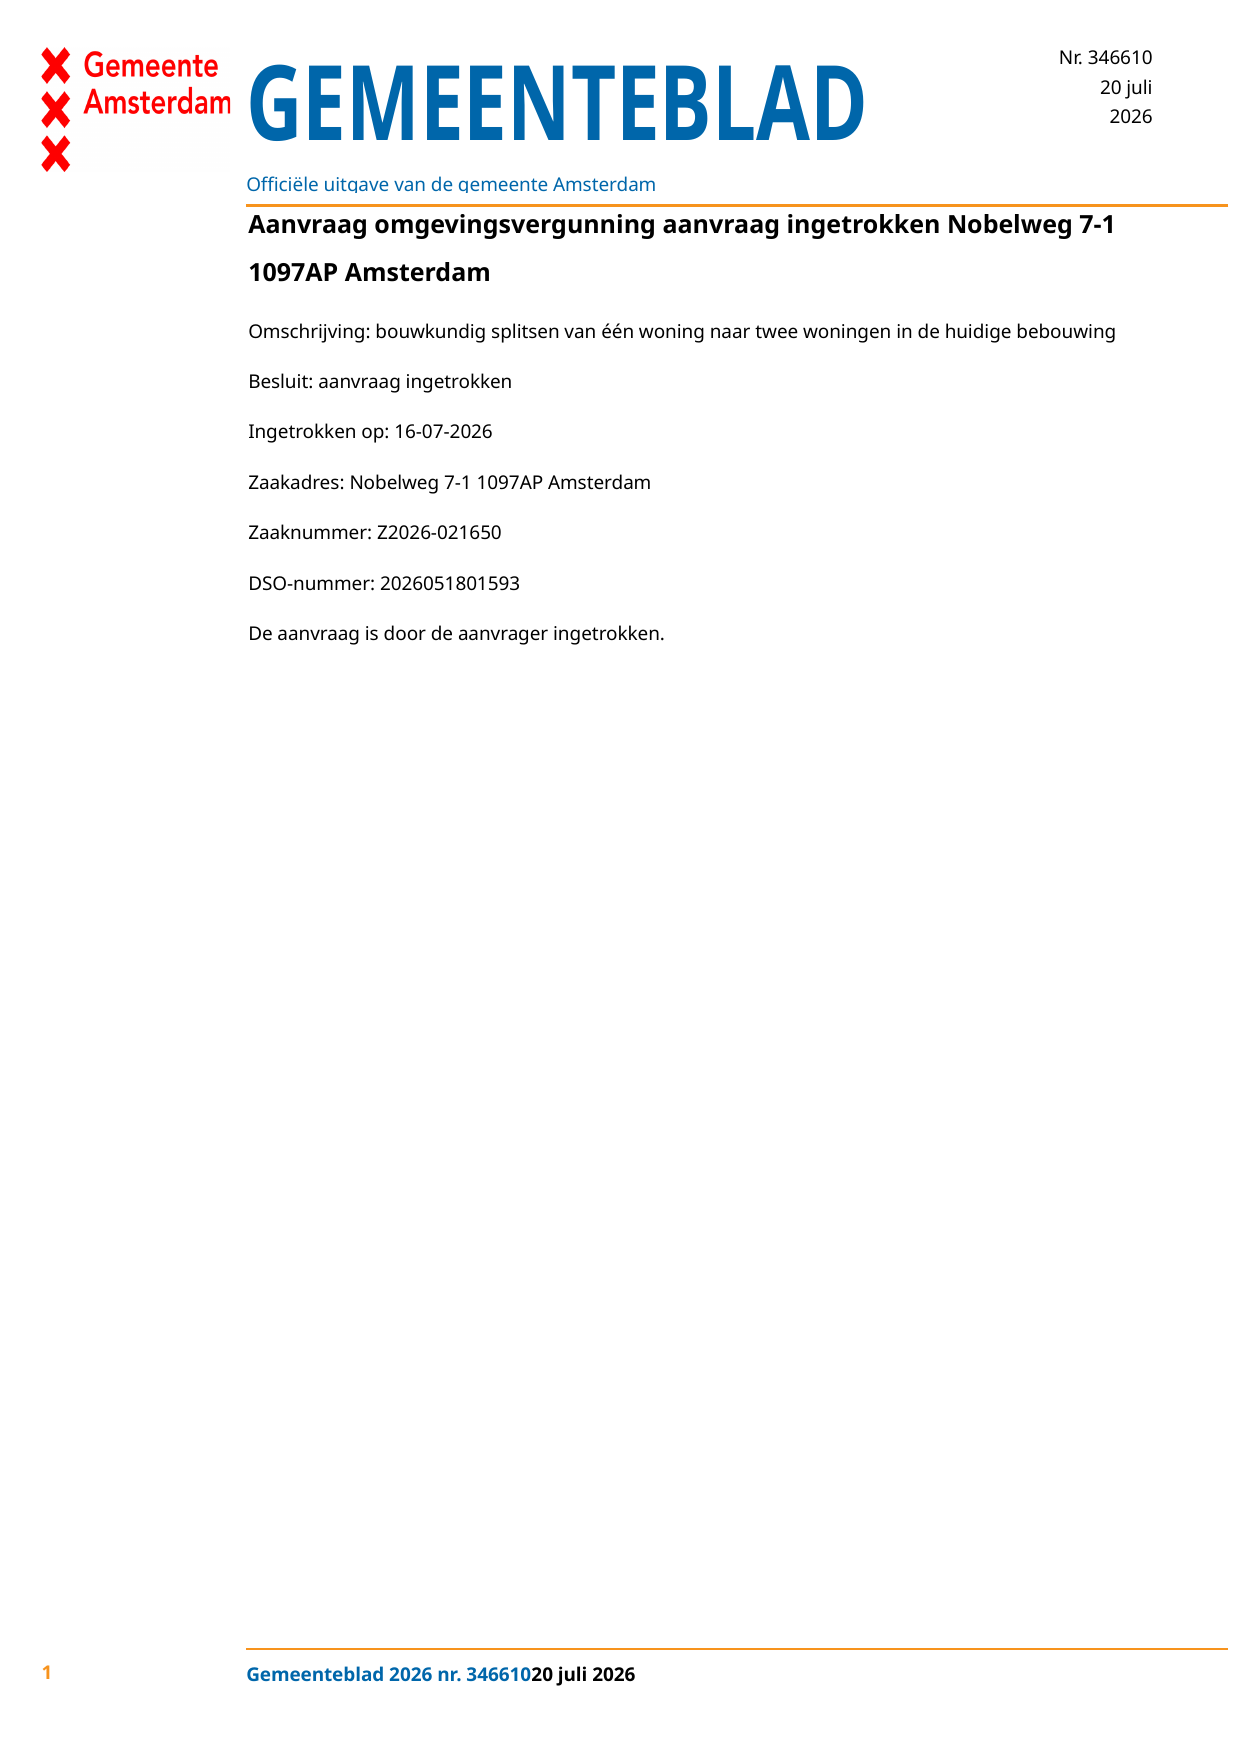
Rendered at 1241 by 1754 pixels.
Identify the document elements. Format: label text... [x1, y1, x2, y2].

text De aanvraag is door de aanvrager ingetrokken. [248, 620, 1152, 646]
text DSO-nummer: 2026051801593 [248, 570, 1152, 596]
picture [41, 47, 231, 172]
text Zaakadres: Nobelweg 7-1 1097AP Amsterdam [248, 469, 1152, 495]
text Omschrijving: bouwkundig splitsen van één woning naar twee woningen in de huidige bebouwing [248, 318, 1152, 344]
text Zaaknummer: Z2026-021650 [248, 519, 1152, 545]
text Besluit: aanvraag ingetrokken [248, 368, 1152, 394]
text Aanvraag omgevingsvergunning aanvraag ingetrokken Nobelweg 7-1 1097AP Amsterdam [248, 207, 1152, 288]
text Ingetrokken op: 16-07-2026 [248, 419, 1152, 444]
